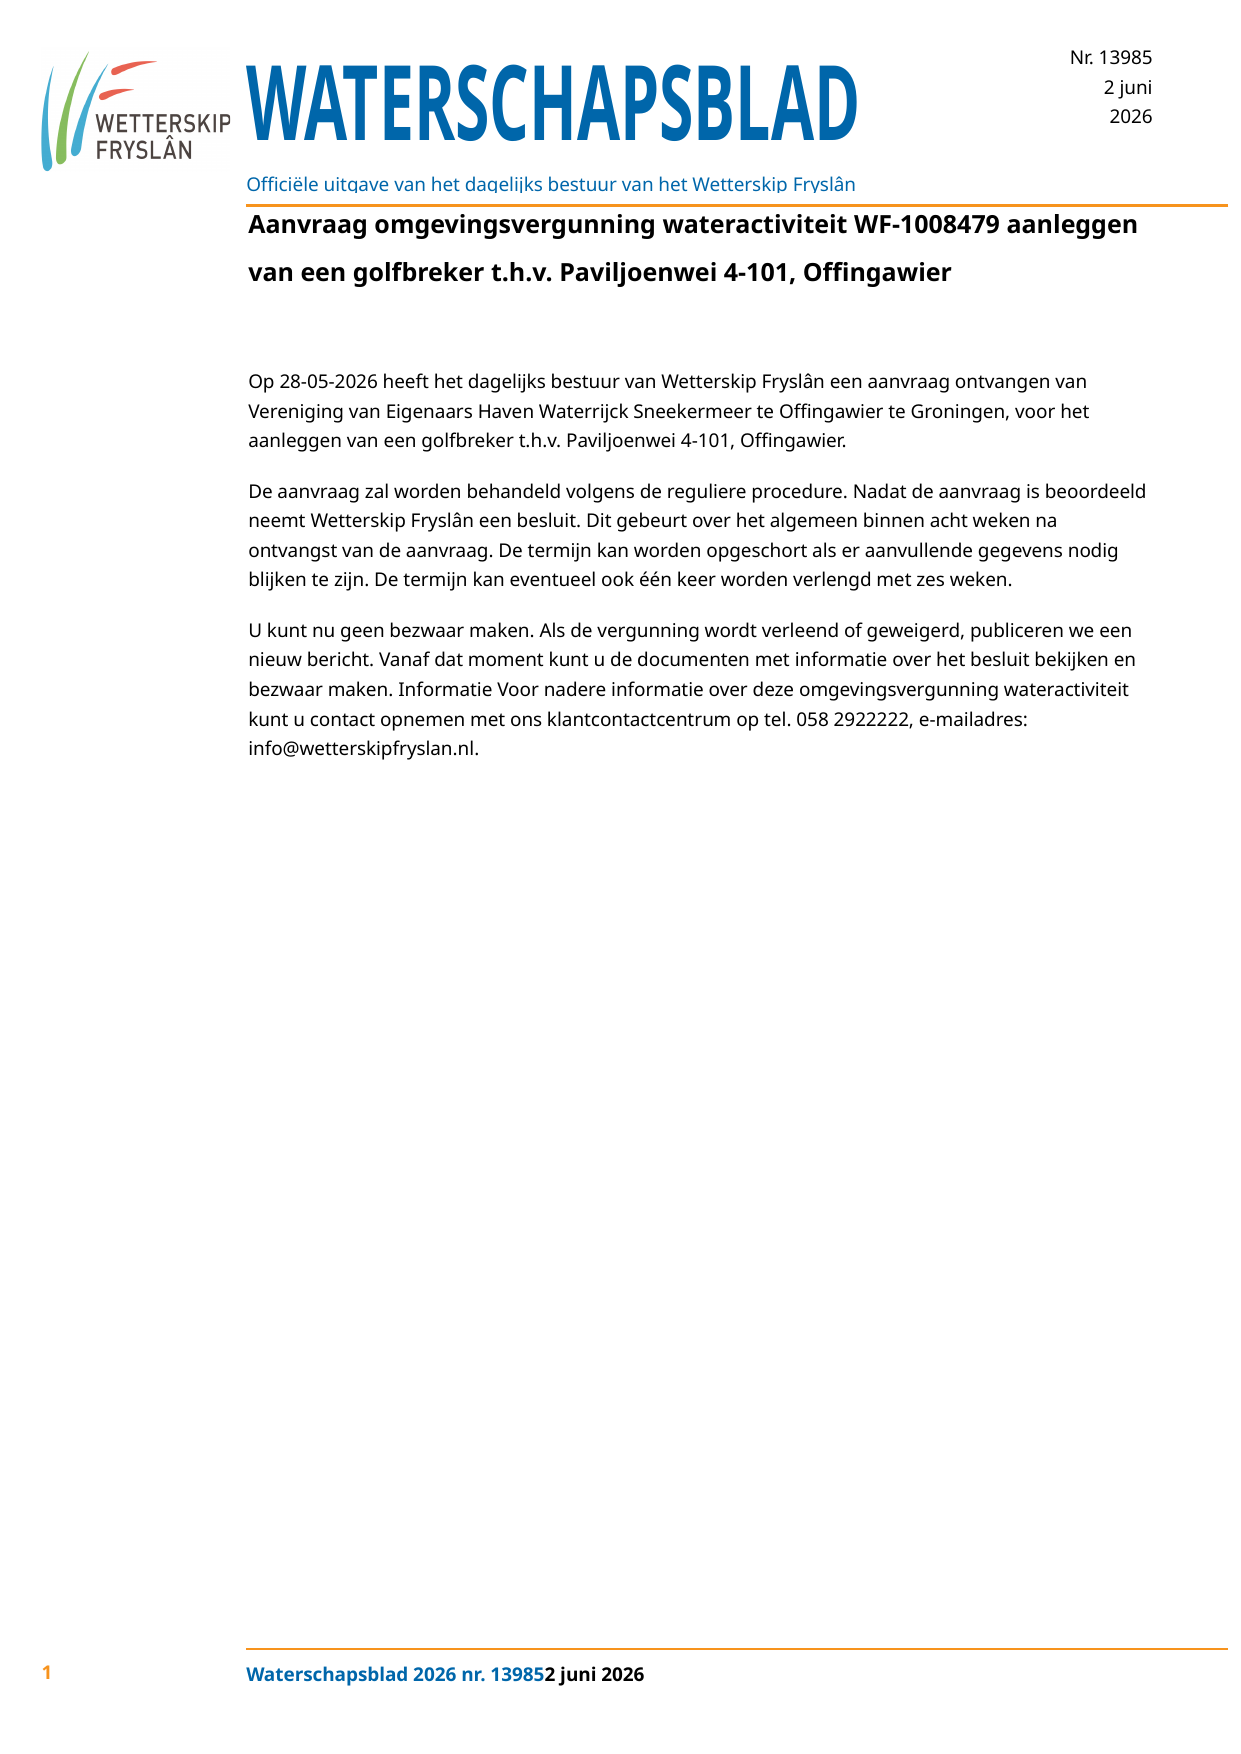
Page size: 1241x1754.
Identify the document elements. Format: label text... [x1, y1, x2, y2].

text Op 28-05-2026 heeft het dagelijks bestuur van Wetterskip Fryslân een aanvraag ontvangen van Vereniging van Eigenaars Haven Waterrijck Sneekermeer te Offingawier te Groningen, voor het aanleggen van een golfbreker t.h.v. Paviljoenwei 4-101, Offingawier. [248, 368, 1152, 453]
text Aanvraag omgevingsvergunning wateractiviteit WF-1008479 aanleggen van een golfbreker t.h.v. Paviljoenwei 4-101, Offingawier [248, 207, 1152, 288]
picture [41, 47, 231, 172]
text De aanvraag zal worden behandeld volgens de reguliere procedure. Nadat de aanvraag is beoordeeld neemt Wetterskip Fryslân een besluit. Dit gebeurt over het algemeen binnen acht weken na ontvangst van de aanvraag. De termijn kan worden opgeschort als er aanvullende gegevens nodig blijken te zijn. De termijn kan eventueel ook één keer worden verlengd met zes weken. [248, 478, 1152, 592]
text U kunt nu geen bezwaar maken. Als de vergunning wordt verleend of geweigerd, publiceren we een nieuw bericht. Vanaf dat moment kunt u de documenten met informatie over het besluit bekijken en bezwaar maken. Informatie Voor nadere informatie over deze omgevingsvergunning wateractiviteit kunt u contact opnemen met ons klantcontactcentrum op tel. 058 2922222, e-mailadres: info@wetterskipfryslan.nl. [248, 617, 1152, 761]
